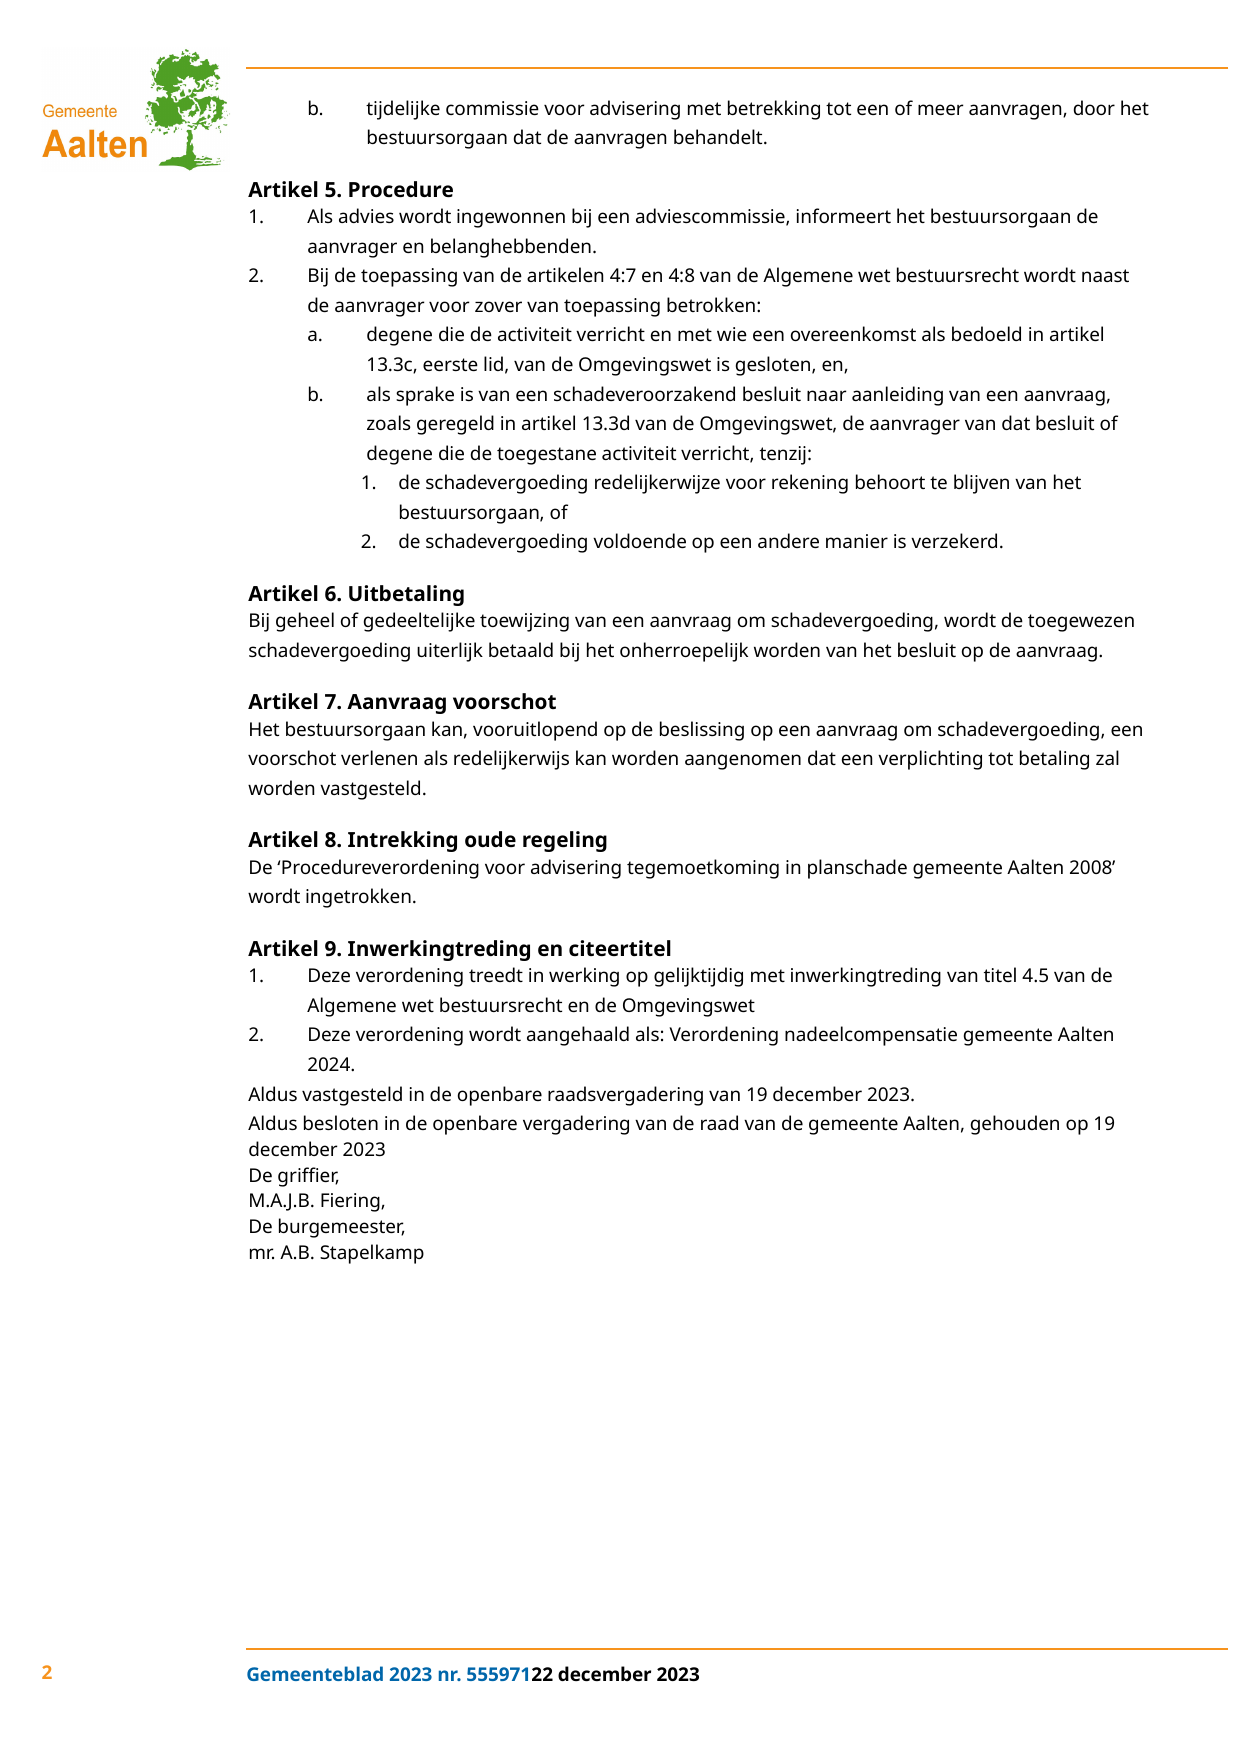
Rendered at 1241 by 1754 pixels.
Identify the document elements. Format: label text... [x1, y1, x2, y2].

list de schadevergoeding redelijkerwijze voor rekening behoort te blijven van het bestuursorgaan, of [361, 469, 1152, 525]
list als sprake is van een schadeveroorzakend besluit naar aanleiding van een aanvraag, zoals geregeld in artikel 13.3d van de Omgevingswet, de aanvrager van dat besluit of degene die de toegestane activiteit verricht, tenzij: [307, 381, 1152, 466]
text Aldus besloten in de openbare vergadering van de raad van de gemeente Aalten, gehouden op 19 december 2023 [248, 1110, 1152, 1162]
text Artikel 5. Procedure [248, 175, 1152, 203]
text Artikel 8. Intrekking oude regeling [248, 826, 1152, 854]
list de schadevergoeding voldoende op een andere manier is verzekerd. [361, 529, 1152, 554]
text Het bestuursorgaan kan, vooruitlopend op de beslissing op een aanvraag om schadevergoeding, een voorschot verlenen als redelijkerwijs kan worden aangenomen dat een verplichting tot betaling zal worden vastgesteld. [248, 716, 1152, 801]
text De ‘Procedureverordening voor advisering tegemoetkoming in planschade gemeente Aalten 2008’ wordt ingetrokken. [248, 854, 1152, 909]
text Artikel 9. Inwerkingtreding en citeertitel [248, 934, 1152, 962]
text M.A.J.B. Fiering, [248, 1187, 1152, 1213]
text mr. A.B. Stapelkamp [248, 1239, 1152, 1265]
list degene die de activiteit verricht en met wie een overeenkomst als bedoeld in artikel 13.3c, eerste lid, van de Omgevingswet is gesloten, en, [307, 322, 1152, 377]
text Artikel 7. Aanvraag voorschot [248, 687, 1152, 716]
text Artikel 6. Uitbetaling [248, 579, 1152, 607]
text De griffier, [248, 1162, 1152, 1187]
list Deze verordening treedt in werking op gelijktijdig met inwerkingtreding van titel 4.5 van de Algemene wet bestuursrecht en de Omgevingswet [248, 962, 1152, 1018]
list Als advies wordt ingewonnen bij een adviescommissie, informeert het bestuursorgaan de aanvrager en belanghebbenden. [248, 203, 1152, 258]
text De burgemeester, [248, 1213, 1152, 1239]
list Bij de toepassing van de artikelen 4:7 en 4:8 van de Algemene wet bestuursrecht wordt naast de aanvrager voor zover van toepassing betrokken: [248, 262, 1152, 318]
list Deze verordening wordt aangehaald als: Verordening nadeelcompensatie gemeente Aalten 2024. [248, 1022, 1152, 1077]
picture [41, 47, 231, 172]
list tijdelijke commissie voor advisering met betrekking tot een of meer aanvragen, door het bestuursorgaan dat de aanvragen behandelt. [307, 95, 1152, 150]
text Aldus vastgesteld in de openbare raadsvergadering van 19 december 2023. [248, 1081, 1152, 1106]
text Bij geheel of gedeeltelijke toewijzing van een aanvraag om schadevergoeding, wordt de toegewezen schadevergoeding uiterlijk betaald bij het onherroepelijk worden van het besluit op de aanvraag. [248, 607, 1152, 663]
